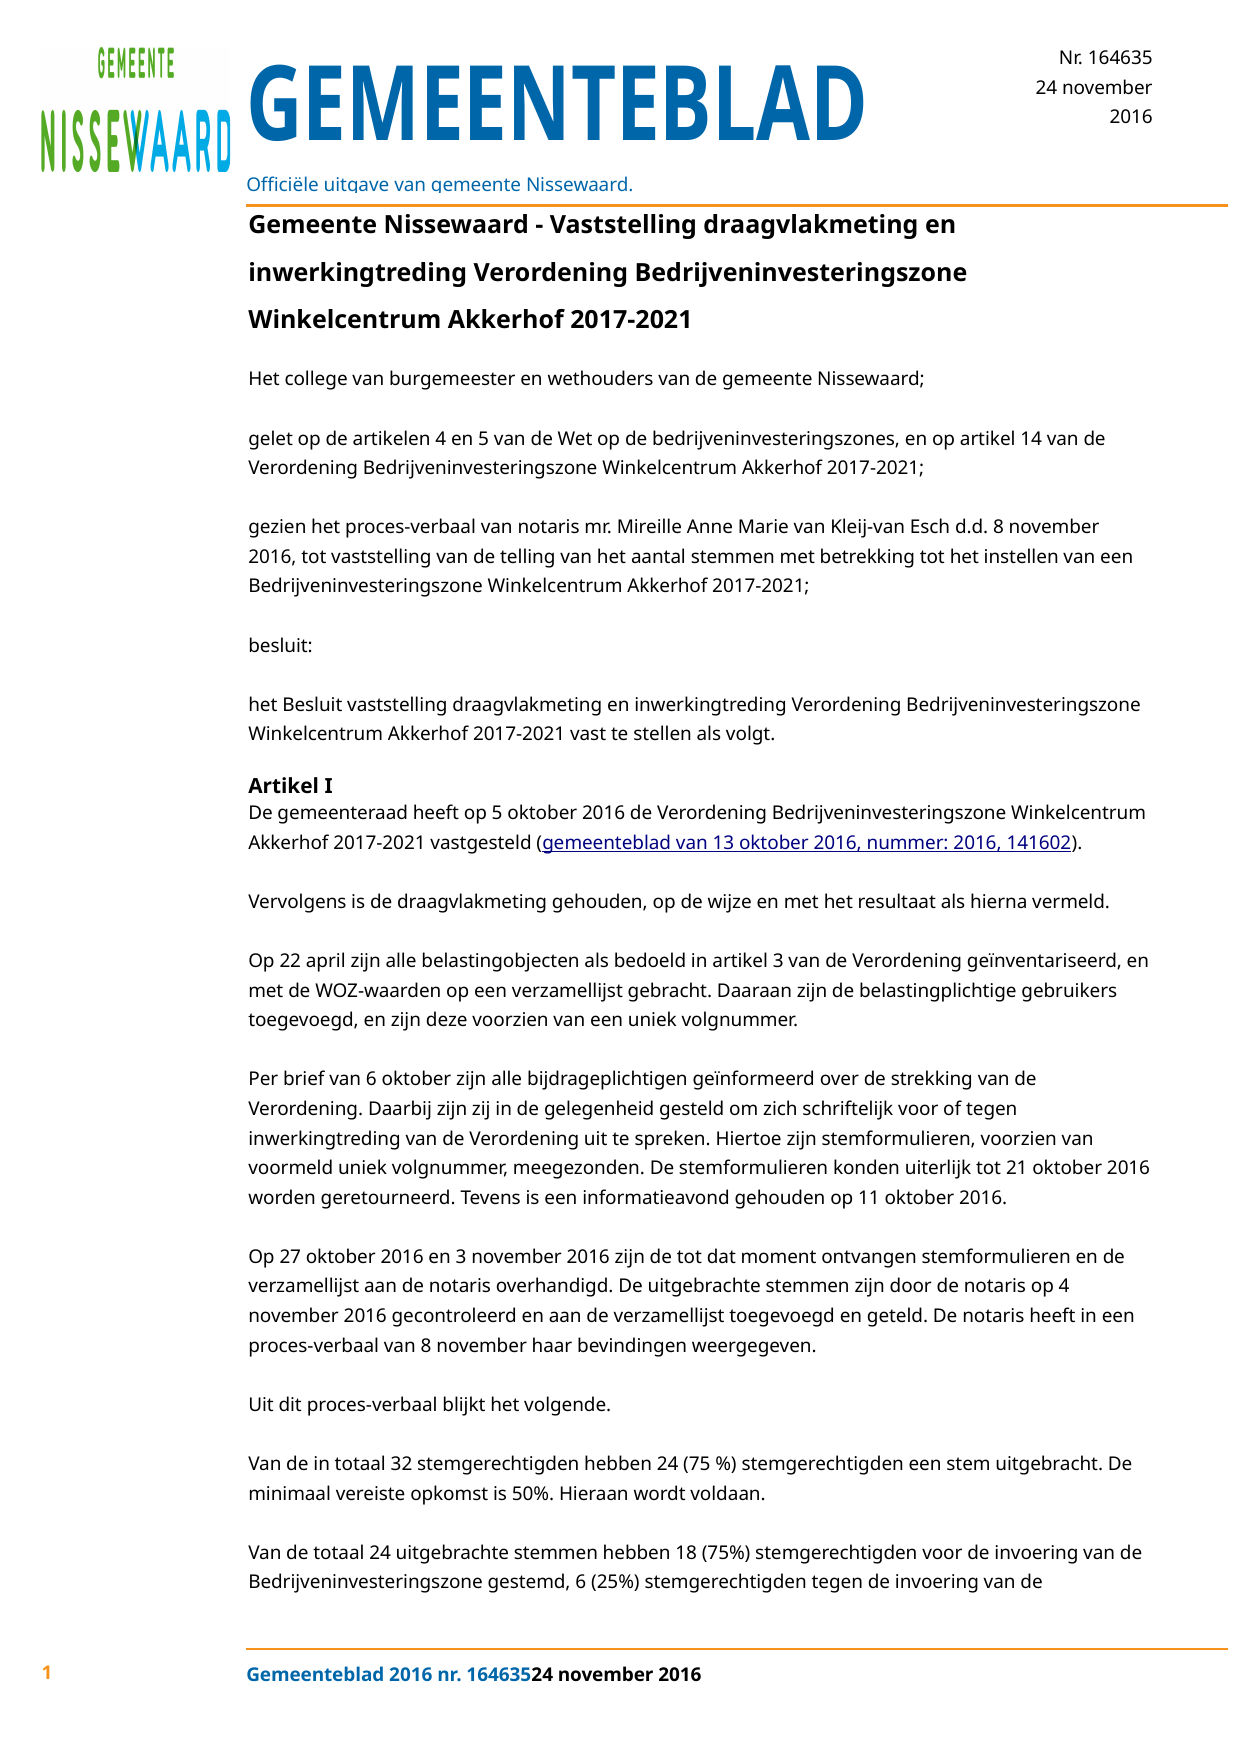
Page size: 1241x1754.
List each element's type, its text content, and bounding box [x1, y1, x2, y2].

picture [176, 157, 187, 172]
picture [41, 47, 231, 172]
text gezien het proces-verbaal van notaris mr. Mireille Anne Marie van Kleij-van Esch d.d. 8 november 2016, tot vaststelling van de telling van het aantal stemmen met betrekking tot het instellen van een Bedrijveninvesteringszone Winkelcentrum Akkerhof 2017-2021; [248, 513, 1152, 598]
text besluit: [248, 632, 1152, 657]
text Van de in totaal 32 stemgerechtigden hebben 24 (75 %) stemgerechtigden een stem uitgebracht. De minimaal vereiste opkomst is 50%. Hieraan wordt voldaan. [248, 1450, 1152, 1506]
text gelet op de artikelen 4 en 5 van de Wet op de bedrijveninvesteringszones, en op artikel 14 van de Verordening Bedrijveninvesteringszone Winkelcentrum Akkerhof 2017-2021; [248, 425, 1152, 480]
text Op 27 oktober 2016 en 3 november 2016 zijn de tot dat moment ontvangen stemformulieren en de verzamellijst aan de notaris overhandigd. De uitgebrachte stemmen zijn door de notaris op 4 november 2016 gecontroleerd en aan de verzamellijst toegevoegd en geteld. De notaris heeft in een proces-verbaal van 8 november haar bevindingen weergegeven. [248, 1243, 1152, 1358]
text het Besluit vaststelling draagvlakmeting en inwerkingtreding Verordening Bedrijveninvesteringszone Winkelcentrum Akkerhof 2017-2021 vast te stellen als volgt. [248, 691, 1152, 746]
text Vervolgens is de draagvlakmeting gehouden, op de wijze en met het resultaat als hierna vermeld. [248, 888, 1152, 914]
picture [200, 151, 206, 172]
picture [201, 122, 206, 138]
text Uit dit proces-verbaal blijkt het volgende. [248, 1391, 1152, 1417]
text Van de totaal 24 uitgebrachte stemmen hebben 18 (75%) stemgerechtigden voor de invoering van de Bedrijveninvesteringszone gestemd, 6 (25%) stemgerechtigden tegen de invoering van de [248, 1539, 1152, 1594]
text Het college van burgemeester en wethouders van de gemeente Nissewaard; [248, 366, 1152, 391]
text Op 22 april zijn alle belastingobjecten als bedoeld in artikel 3 van de Verordening geïnventariseerd, en met de WOZ-waarden op een verzamellijst gebracht. Daaraan zijn de belastingplichtige gebruikers toegevoegd, en zijn deze voorzien van een uniek volgnummer. [248, 947, 1152, 1032]
text Artikel I [248, 771, 1152, 799]
text De gemeenteraad heeft op 5 oktober 2016 de Verordening Bedrijveninvesteringszone Winkelcentrum Akkerhof 2017-2021 vastgesteld (gemeenteblad van 13 oktober 2016, nummer: 2016, 141602). [248, 799, 1152, 855]
text Gemeente Nissewaard - Vaststelling draagvlakmeting en inwerkingtreding Verordening Bedrijveninvesteringszone Winkelcentrum Akkerhof 2017-2021 [248, 207, 1152, 336]
picture [154, 157, 165, 172]
text Per brief van 6 oktober zijn alle bijdrageplichtigen geïnformeerd over de strekking van de Verordening. Daarbij zijn zij in de gelegenheid gesteld om zich schriftelijk voor of tegen inwerkingtreding van de Verordening uit te spreken. Hiertoe zijn stemformulieren, voorzien van voormeld uniek volgnummer, meegezonden. De stemformulieren konden uiterlijk tot 21 oktober 2016 worden geretourneerd. Tevens is een informatieavond gehouden op 11 oktober 2016. [248, 1066, 1152, 1210]
picture [222, 122, 227, 160]
